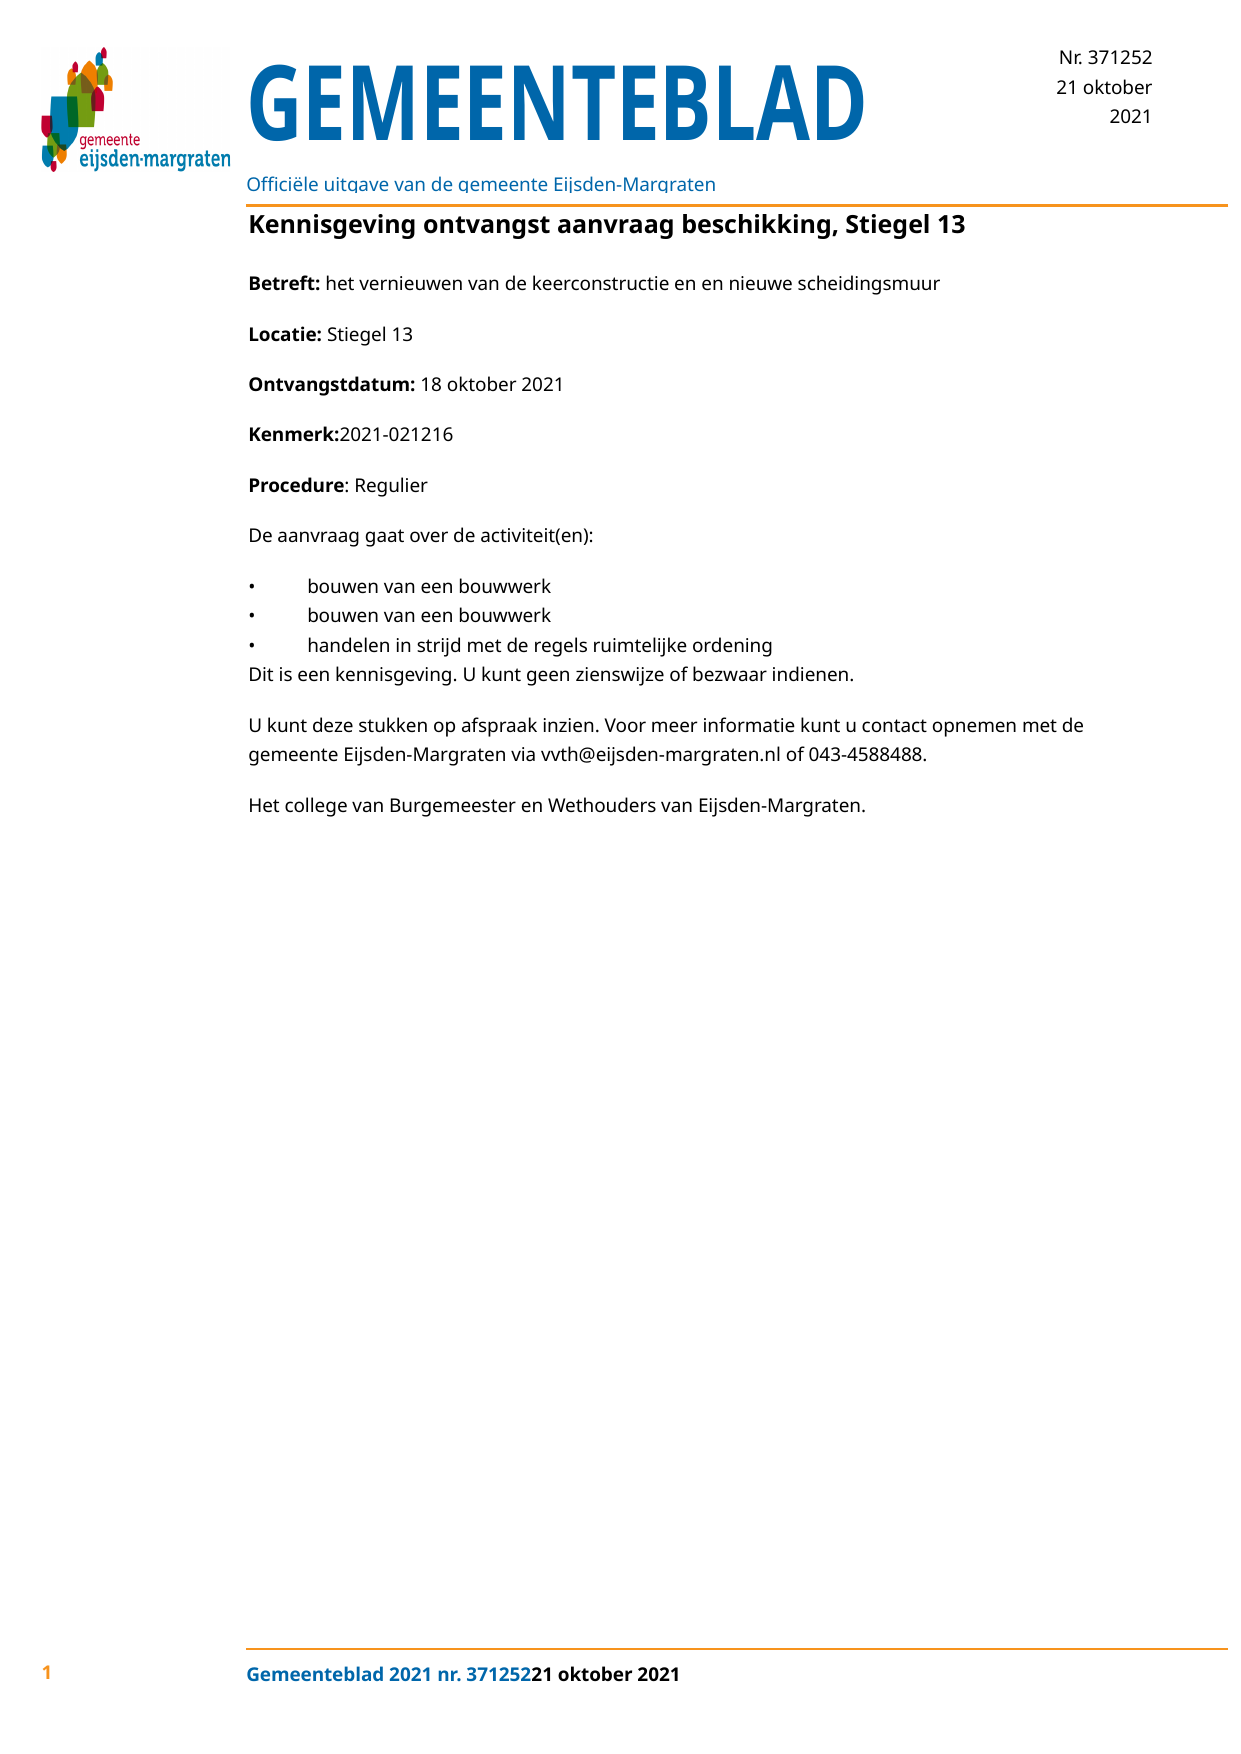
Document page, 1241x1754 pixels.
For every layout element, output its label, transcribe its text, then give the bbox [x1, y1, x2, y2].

text Kennisgeving ontvangst aanvraag beschikking, Stiegel 13 [248, 207, 1152, 241]
text Procedure: Regulier [248, 472, 1152, 498]
list bouwen van een bouwwerk [248, 602, 1152, 628]
text Locatie: Stiegel 13 [248, 321, 1152, 346]
text Dit is een kennisgeving. U kunt geen zienswijze of bezwaar indienen. [248, 662, 1152, 687]
text De aanvraag gaat over de activiteit(en): [248, 522, 1152, 548]
text Betreft: het vernieuwen van de keerconstructie en en nieuwe scheidingsmuur [248, 270, 1152, 296]
list bouwen van een bouwwerk [248, 573, 1152, 598]
list handelen in strijd met de regels ruimtelijke ordening [248, 632, 1152, 658]
text U kunt deze stukken op afspraak inzien. Voor meer informatie kunt u contact opnemen met de gemeente Eijsden-Margraten via vvth@eijsden-margraten.nl of 043-4588488. [248, 712, 1152, 767]
text Kenmerk:2021-021216 [248, 422, 1152, 447]
text Het college van Burgemeester en Wethouders van Eijsden-Margraten. [248, 792, 1152, 818]
text Ontvangstdatum: 18 oktober 2021 [248, 371, 1152, 397]
picture [41, 47, 231, 172]
